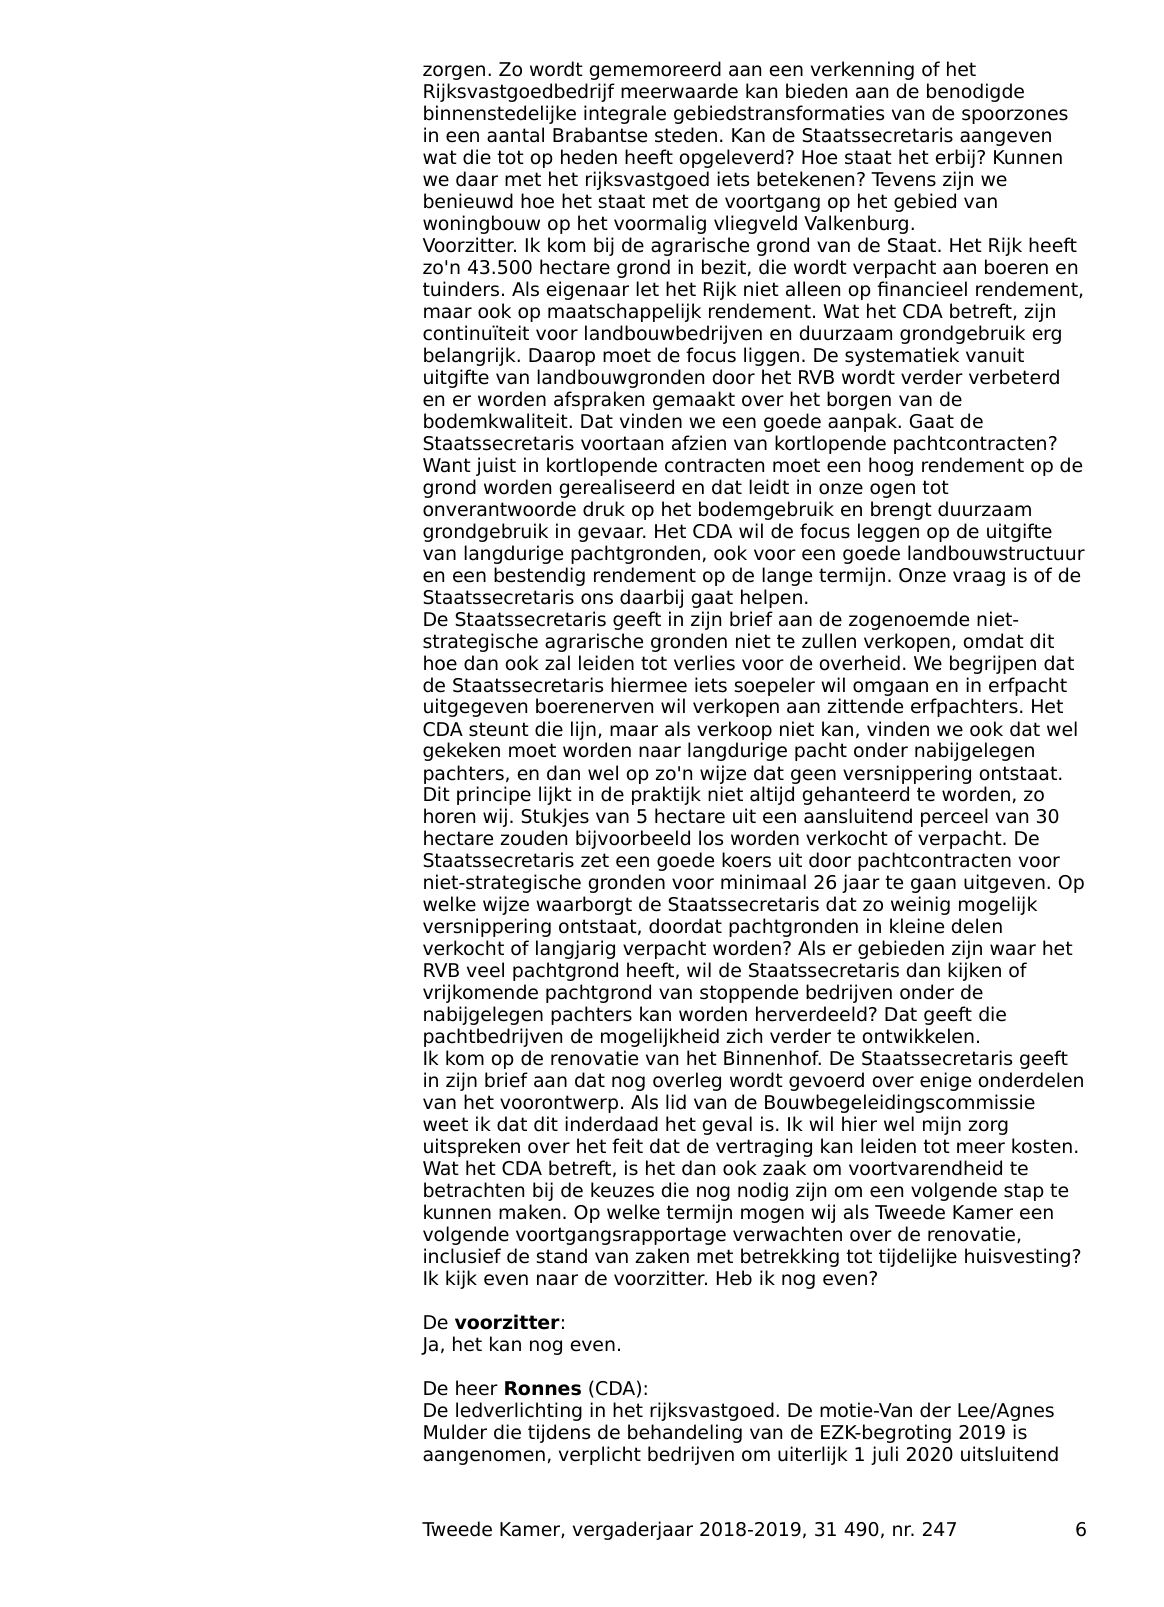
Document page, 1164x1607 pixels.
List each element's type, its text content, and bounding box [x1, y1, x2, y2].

text Voorzitter. Ik kom bij de agrarische grond van de Staat. Het Rijk heeft zo'n 43.500 hectare grond in bezit, die wordt verpacht aan boeren en tuinders. Als eigenaar let het Rijk niet alleen op financieel rendement, maar ook op maatschappelijk rendement. Wat het CDA betreft, zijn continuïteit voor landbouwbedrijven en duurzaam grondgebruik erg belangrijk. Daarop moet de focus liggen. De systematiek vanuit uitgifte van landbouwgronden door het RVB wordt verder verbeterd en er worden afspraken gemaakt over het borgen van de bodemkwaliteit. Dat vinden we een goede aanpak. Gaat de Staatssecretaris voortaan afzien van kortlopende pachtcontracten? Want juist in kortlopende contracten moet een hoog rendement op de grond worden gerealiseerd en dat leidt in onze ogen tot onverantwoorde druk op het bodemgebruik en brengt duurzaam grondgebruik in gevaar. Het CDA wil de focus leggen op de uitgifte van langdurige pachtgronden, ook voor een goede landbouwstructuur en een bestendig rendement op de lange termijn. Onze vraag is of de Staatssecretaris ons daarbij gaat helpen. [422, 235, 1087, 608]
text Ik kijk even naar de voorzitter. Heb ik nog even? [422, 1268, 1087, 1290]
text De voorzitter: [422, 1312, 1087, 1334]
text Ik kom op de renovatie van het Binnenhof. De Staatssecretaris geeft in zijn brief aan dat nog overleg wordt gevoerd over enige onderdelen van het voorontwerp. Als lid van de Bouwbegeleidingscommissie weet ik dat dit inderdaad het geval is. Ik wil hier wel mijn zorg uitspreken over het feit dat de vertraging kan leiden tot meer kosten. Wat het CDA betreft, is het dan ook zaak om voortvarendheid te betrachten bij de keuzes die nog nodig zijn om een volgende stap te kunnen maken. Op welke termijn mogen wij als Tweede Kamer een volgende voortgangsrapportage verwachten over de renovatie, inclusief de stand van zaken met betrekking tot tijdelijke huisvesting? [422, 1048, 1087, 1268]
text De Staatssecretaris geeft in zijn brief aan de zogenoemde niet-strategische agrarische gronden niet te zullen verkopen, omdat dit hoe dan ook zal leiden tot verlies voor de overheid. We begrijpen dat de Staatssecretaris hiermee iets soepeler wil omgaan en in erfpacht uitgegeven boerenerven wil verkopen aan zittende erfpachters. Het CDA steunt die lijn, maar als verkoop niet kan, vinden we ook dat wel gekeken moet worden naar langdurige pacht onder nabijgelegen pachters, en dan wel op zo'n wijze dat geen versnippering ontstaat. Dit principe lijkt in de praktijk niet altijd gehanteerd te worden, zo horen wij. Stukjes van 5 hectare uit een aansluitend perceel van 30 hectare zouden bijvoorbeeld los worden verkocht of verpacht. De Staatssecretaris zet een goede koers uit door pachtcontracten voor niet-strategische gronden voor minimaal 26 jaar te gaan uitgeven. Op welke wijze waarborgt de Staatssecretaris dat zo weinig mogelijk versnippering ontstaat, doordat pachtgronden in kleine delen verkocht of langjarig verpacht worden? Als er gebieden zijn waar het RVB veel pachtgrond heeft, wil de Staatssecretaris dan kijken of vrijkomende pachtgrond van stoppende bedrijven onder de nabijgelegen pachters kan worden herverdeeld? Dat geeft die pachtbedrijven de mogelijkheid zich verder te ontwikkelen. [422, 608, 1087, 1048]
text Ja, het kan nog even. [422, 1334, 1087, 1356]
text De heer Ronnes (CDA): [422, 1378, 1087, 1400]
text De ledverlichting in het rijksvastgoed. De motie-Van der Lee/Agnes Mulder die tijdens de behandeling van de EZK-begroting 2019 is aangenomen, verplicht bedrijven om uiterlijk 1 juli 2020 uitsluitend [422, 1400, 1087, 1466]
text zorgen. Zo wordt gememoreerd aan een verkenning of het Rijksvastgoedbedrijf meerwaarde kan bieden aan de benodigde binnenstedelijke integrale gebiedstransformaties van de spoorzones in een aantal Brabantse steden. Kan de Staatssecretaris aangeven wat die tot op heden heeft opgeleverd? Hoe staat het erbij? Kunnen we daar met het rijksvastgoed iets betekenen? Tevens zijn we benieuwd hoe het staat met de voortgang op het gebied van woningbouw op het voormalig vliegveld Valkenburg. [422, 59, 1087, 235]
